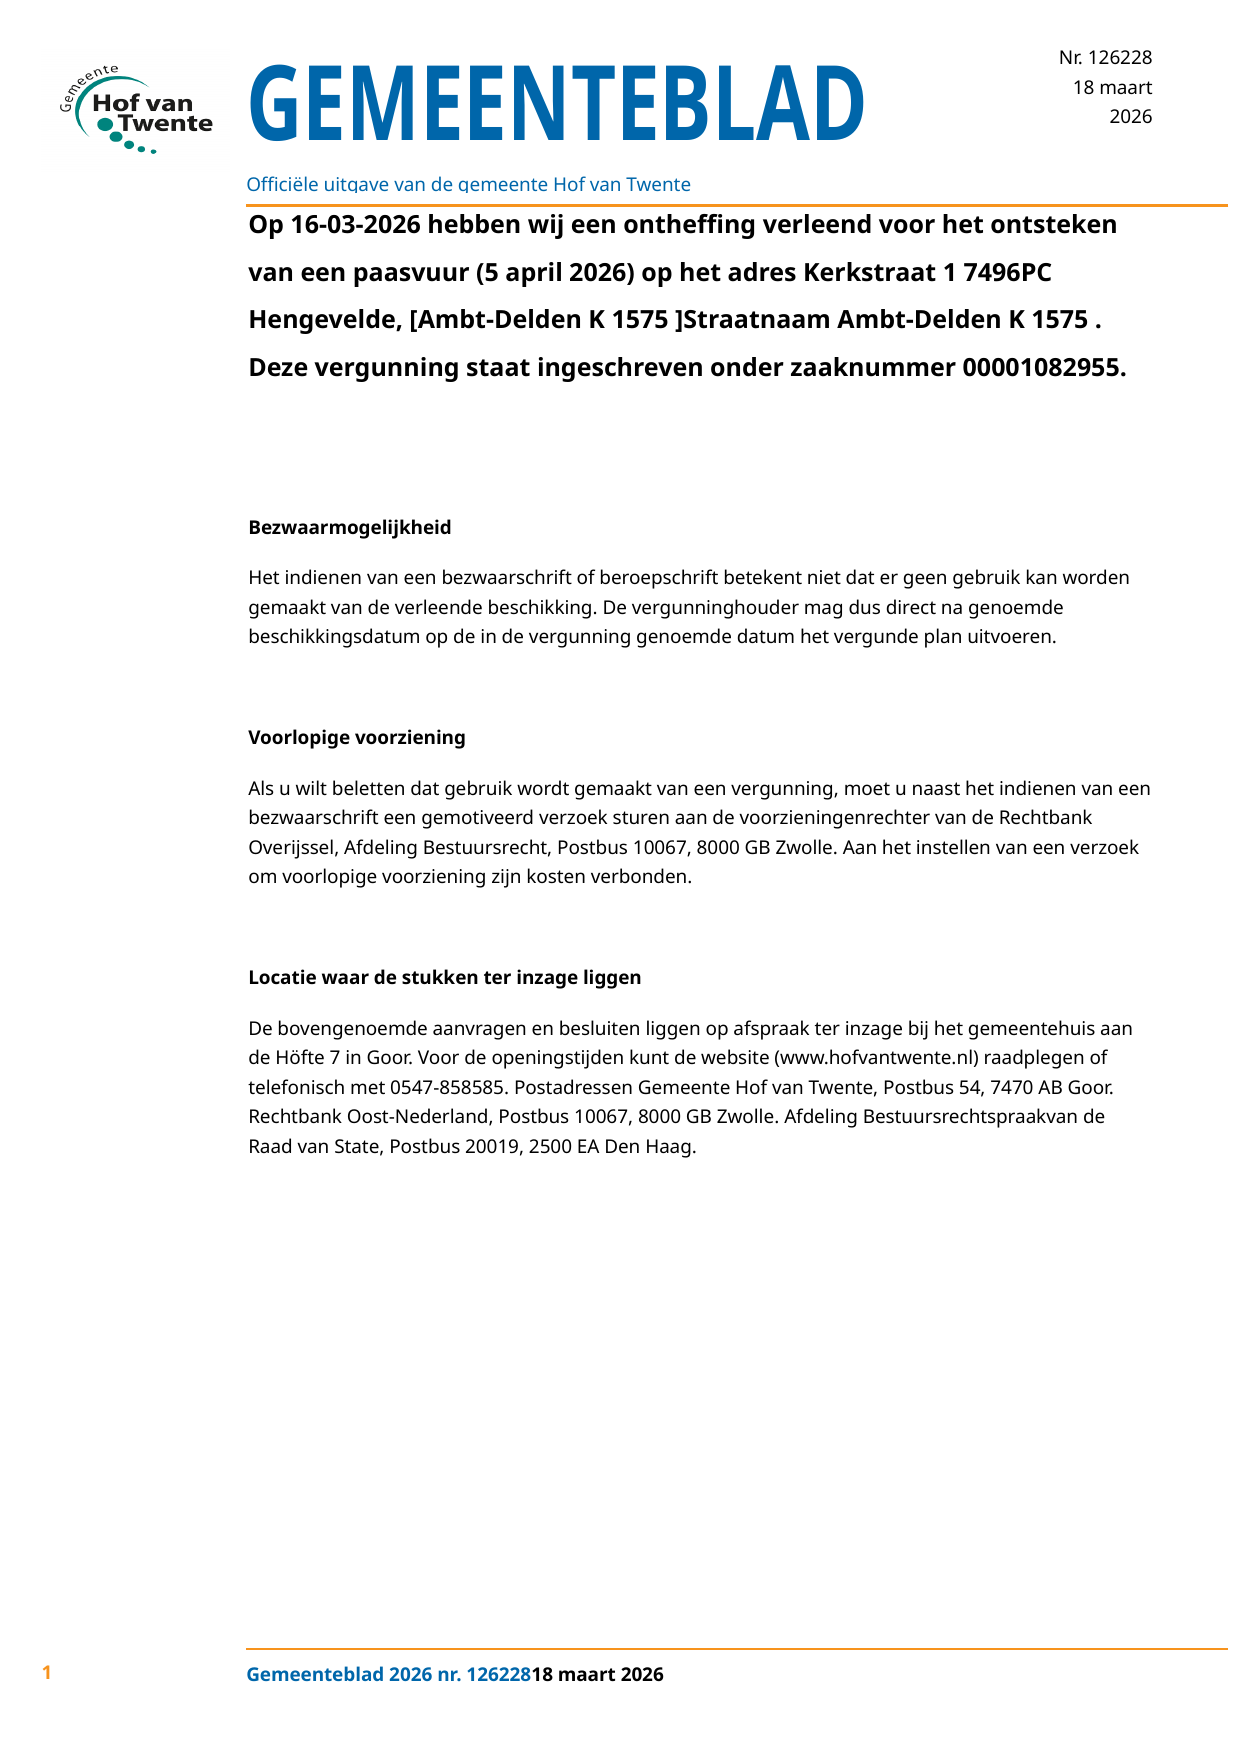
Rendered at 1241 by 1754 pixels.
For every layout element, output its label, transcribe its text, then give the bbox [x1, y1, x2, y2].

text Locatie waar de stukken ter inzage liggen [248, 964, 1152, 990]
text Als u wilt beletten dat gebruik wordt gemaakt van een vergunning, moet u naast het indienen van een bezwaarschrift een gemotiveerd verzoek sturen aan de voorzieningenrechter van de Rechtbank Overijssel, Afdeling Bestuursrecht, Postbus 10067, 8000 GB Zwolle. Aan het instellen van een verzoek om voorlopige voorziening zijn kosten verbonden. [248, 775, 1152, 889]
text Bezwaarmogelijkheid [248, 514, 1152, 540]
text Het indienen van een bezwaarschrift of beroepschrift betekent niet dat er geen gebruik kan worden gemaakt van de verleende beschikking. De vergunninghouder mag dus direct na genoemde beschikkingsdatum op de in de vergunning genoemde datum het vergunde plan uitvoeren. [248, 564, 1152, 649]
picture [41, 47, 231, 172]
text Voorlopige voorziening [248, 724, 1152, 750]
text Op 16-03-2026 hebben wij een ontheffing verleend voor het ontsteken van een paasvuur (5 april 2026) op het adres Kerkstraat 1 7496PC Hengevelde, [Ambt-Delden K 1575 ]Straatnaam Ambt-Delden K 1575 . Deze vergunning staat ingeschreven onder zaaknummer 00001082955. [248, 207, 1152, 384]
text De bovengenoemde aanvragen en besluiten liggen op afspraak ter inzage bij het gemeentehuis aan de Höfte 7 in Goor. Voor de openingstijden kunt de website (www.hofvantwente.nl) raadplegen of telefonisch met 0547-858585. Postadressen Gemeente Hof van Twente, Postbus 54, 7470 AB Goor. Rechtbank Oost-Nederland, Postbus 10067, 8000 GB Zwolle. Afdeling Bestuursrechtspraakvan de Raad van State, Postbus 20019, 2500 EA Den Haag. [248, 1015, 1152, 1159]
